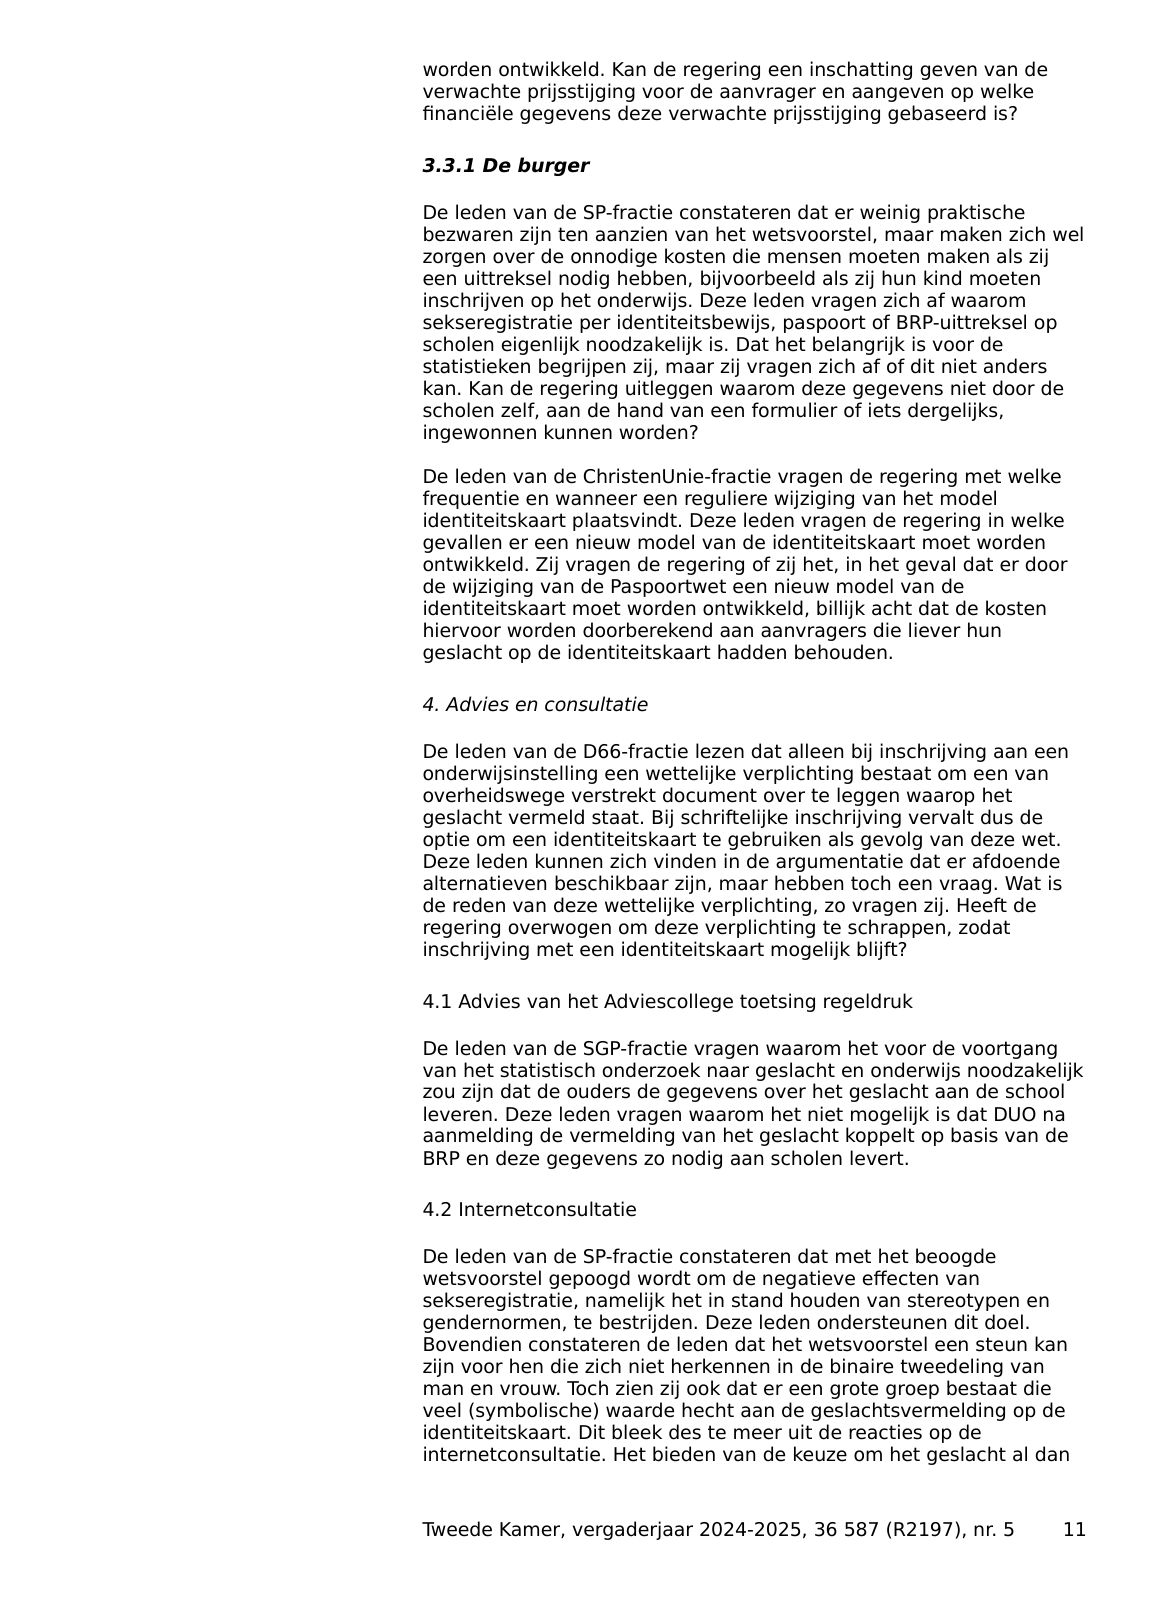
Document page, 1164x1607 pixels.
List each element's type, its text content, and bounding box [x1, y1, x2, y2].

subtitle 4.1 Advies van het Adviescollege toetsing regeldruk [422, 991, 1087, 1012]
subtitle 3.3.1 De burger [422, 155, 1087, 177]
text De leden van de D66-fractie lezen dat alleen bij inschrijving aan een onderwijsinstelling een wettelijke verplichting bestaat om een van overheidswege verstrekt document over te leggen waarop het geslacht vermeld staat. Bij schriftelijke inschrijving vervalt dus de optie om een identiteitskaart te gebruiken als gevolg van deze wet. Deze leden kunnen zich vinden in de argumentatie dat er afdoende alternatieven beschikbaar zijn, maar hebben toch een vraag. Wat is de reden van deze wettelijke verplichting, zo vragen zij. Heeft de regering overwogen om deze verplichting te schrappen, zodat inschrijving met een identiteitskaart mogelijk blijft? [422, 741, 1087, 961]
subtitle 4.2 Internetconsultatie [422, 1199, 1087, 1221]
text De leden van de ChristenUnie-fractie vragen de regering met welke frequentie en wanneer een reguliere wijziging van het model identiteitskaart plaatsvindt. Deze leden vragen de regering in welke gevallen er een nieuw model van de identiteitskaart moet worden ontwikkeld. Zij vragen de regering of zij het, in het geval dat er door de wijziging van de Paspoortwet een nieuw model van de identiteitskaart moet worden ontwikkeld, billijk acht dat de kosten hiervoor worden doorberekend aan aanvragers die liever hun geslacht op de identiteitskaart hadden behouden. [422, 466, 1087, 664]
text worden ontwikkeld. Kan de regering een inschatting geven van de verwachte prijsstijging voor de aanvrager en aangeven op welke financiële gegevens deze verwachte prijsstijging gebaseerd is? [422, 59, 1087, 125]
subtitle 4. Advies en consultatie [422, 694, 1087, 716]
text De leden van de SP-fractie constateren dat er weinig praktische bezwaren zijn ten aanzien van het wetsvoorstel, maar maken zich wel zorgen over de onnodige kosten die mensen moeten maken als zij een uittreksel nodig hebben, bijvoorbeeld als zij hun kind moeten inschrijven op het onderwijs. Deze leden vragen zich af waarom sekseregistratie per identiteitsbewijs, paspoort of BRP-uittreksel op scholen eigenlijk noodzakelijk is. Dat het belangrijk is voor de statistieken begrijpen zij, maar zij vragen zich af of dit niet anders kan. Kan de regering uitleggen waarom deze gegevens niet door de scholen zelf, aan de hand van een formulier of iets dergelijks, ingewonnen kunnen worden? [422, 202, 1087, 444]
text De leden van de SP-fractie constateren dat met het beoogde wetsvoorstel gepoogd wordt om de negatieve effecten van sekseregistratie, namelijk het in stand houden van stereotypen en gendernormen, te bestrijden. Deze leden ondersteunen dit doel. Bovendien constateren de leden dat het wetsvoorstel een steun kan zijn voor hen die zich niet herkennen in de binaire tweedeling van man en vrouw. Toch zien zij ook dat er een grote groep bestaat die veel (symbolische) waarde hecht aan de geslachtsvermelding op de identiteitskaart. Dit bleek des te meer uit de reacties op de internetconsultatie. Het bieden van de keuze om het geslacht al dan [422, 1246, 1087, 1466]
text De leden van de SGP-fractie vragen waarom het voor de voortgang van het statistisch onderzoek naar geslacht en onderwijs noodzakelijk zou zijn dat de ouders de gegevens over het geslacht aan de school leveren. Deze leden vragen waarom het niet mogelijk is dat DUO na aanmelding de vermelding van het geslacht koppelt op basis van de BRP en deze gegevens zo nodig aan scholen levert. [422, 1037, 1087, 1169]
